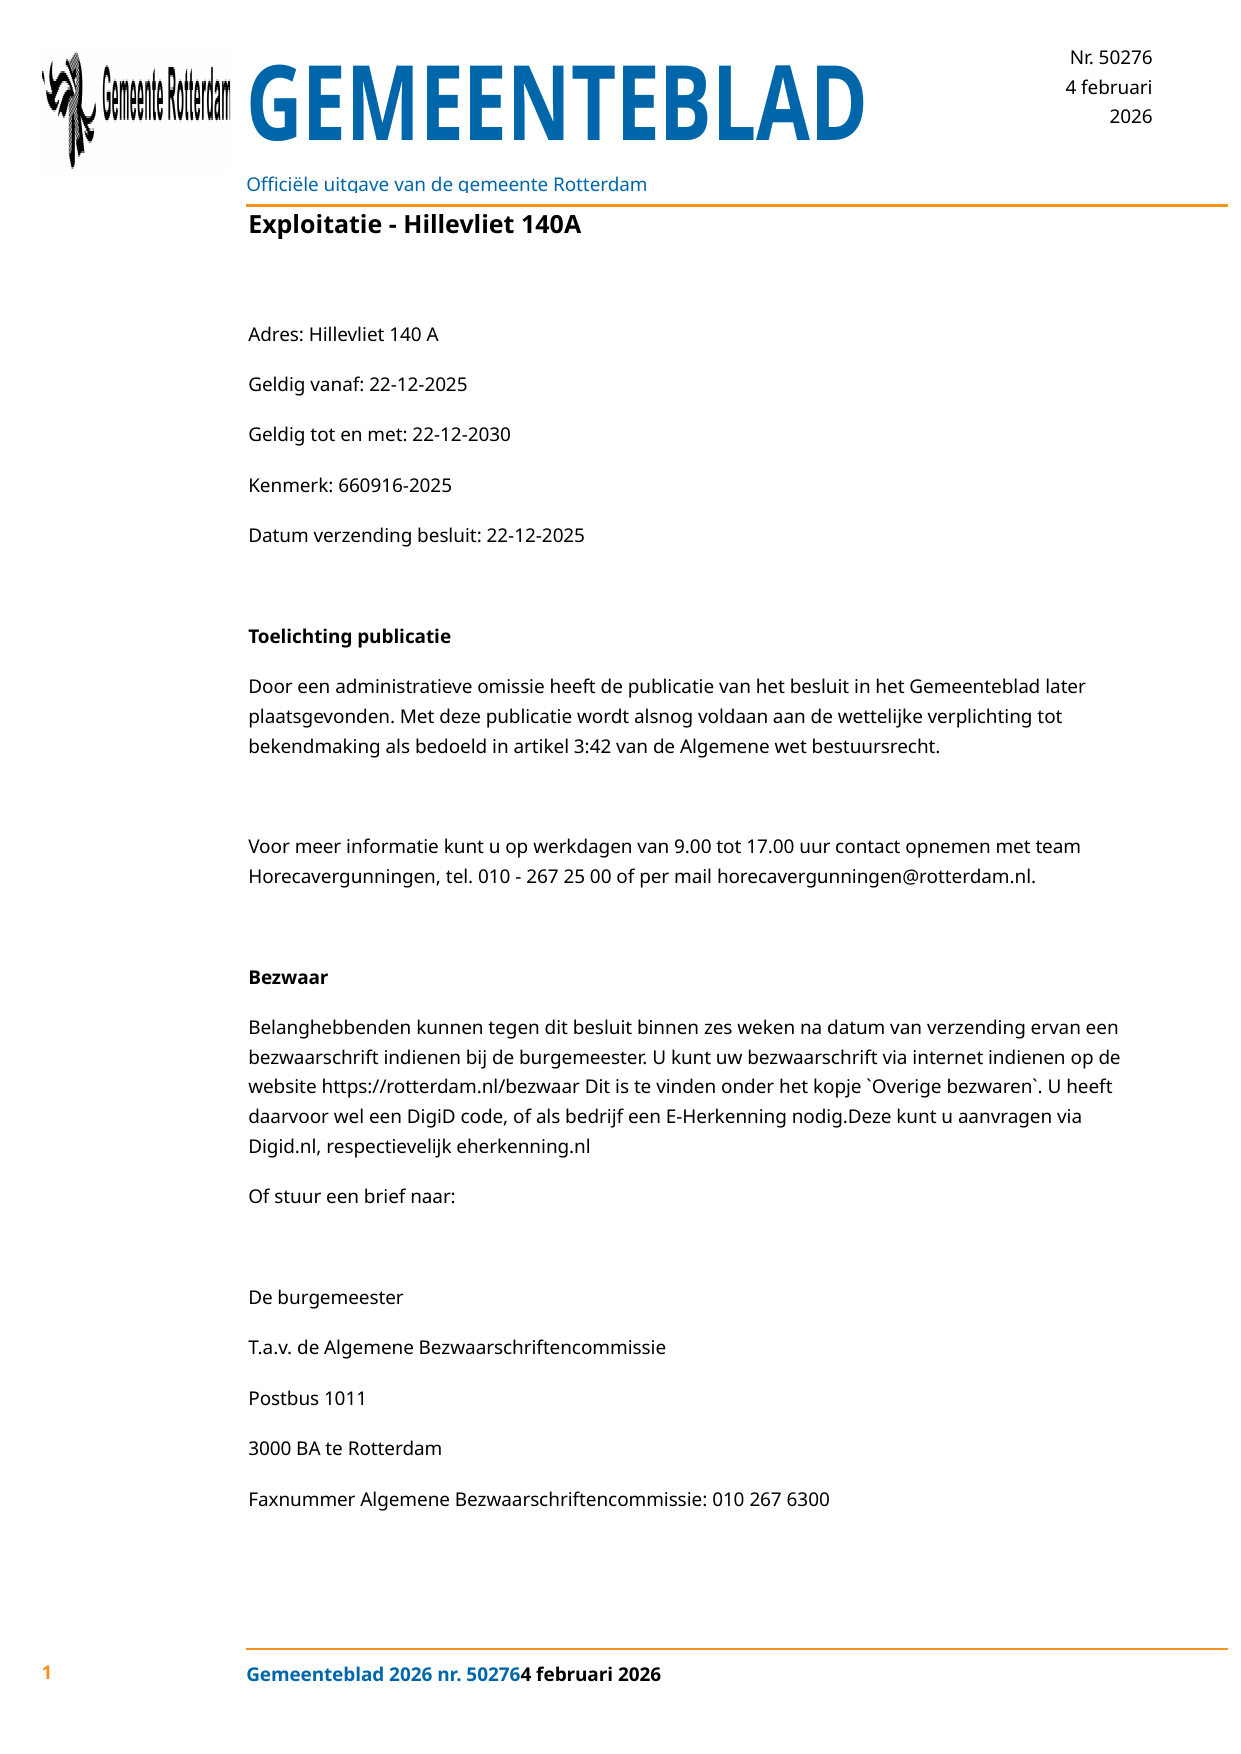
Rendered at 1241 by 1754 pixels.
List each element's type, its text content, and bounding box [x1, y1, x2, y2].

text Adres: Hillevliet 140 A [248, 321, 1152, 346]
text Toelichting publicatie [248, 623, 1152, 649]
text Geldig tot en met: 22-12-2030 [248, 422, 1152, 447]
text Door een administratieve omissie heeft de publicatie van het besluit in het Gemeenteblad later plaatsgevonden. Met deze publicatie wordt alsnog voldaan aan de wettelijke verplichting tot bekendmaking als bedoeld in artikel 3:42 van de Algemene wet bestuursrecht. [248, 674, 1152, 758]
text Datum verzending besluit: 22-12-2025 [248, 522, 1152, 548]
text Kenmerk: 660916-2025 [248, 472, 1152, 498]
picture [41, 47, 231, 172]
text Postbus 1011 [248, 1385, 1152, 1411]
text Bezwaar [248, 964, 1152, 990]
text Voor meer informatie kunt u op werkdagen van 9.00 tot 17.00 uur contact opnemen met team Horecavergunningen, tel. 010 - 267 25 00 of per mail horecavergunningen@rotterdam.nl. [248, 834, 1152, 889]
text Faxnummer Algemene Bezwaarschriftencommissie: 010 267 6300 [248, 1486, 1152, 1511]
text Belanghebbenden kunnen tegen dit besluit binnen zes weken na datum van verzending ervan een bezwaarschrift indienen bij de burgemeester. U kunt uw bezwaarschrift via internet indienen op de website https://rotterdam.nl/bezwaar Dit is te vinden onder het kopje `Overige bezwaren`. U heeft daarvoor wel een DigiD code, of als bedrijf een E-Herkenning nodig.Deze kunt u aanvragen via Digid.nl, respectievelijk eherkenning.nl [248, 1014, 1152, 1158]
text De burgemeester [248, 1284, 1152, 1310]
text Geldig vanaf: 22-12-2025 [248, 371, 1152, 397]
text T.a.v. de Algemene Bezwaarschriftencommissie [248, 1334, 1152, 1360]
text Exploitatie - Hillevliet 140A [248, 207, 1152, 241]
text 3000 BA te Rotterdam [248, 1435, 1152, 1461]
text Of stuur een brief naar: [248, 1183, 1152, 1209]
